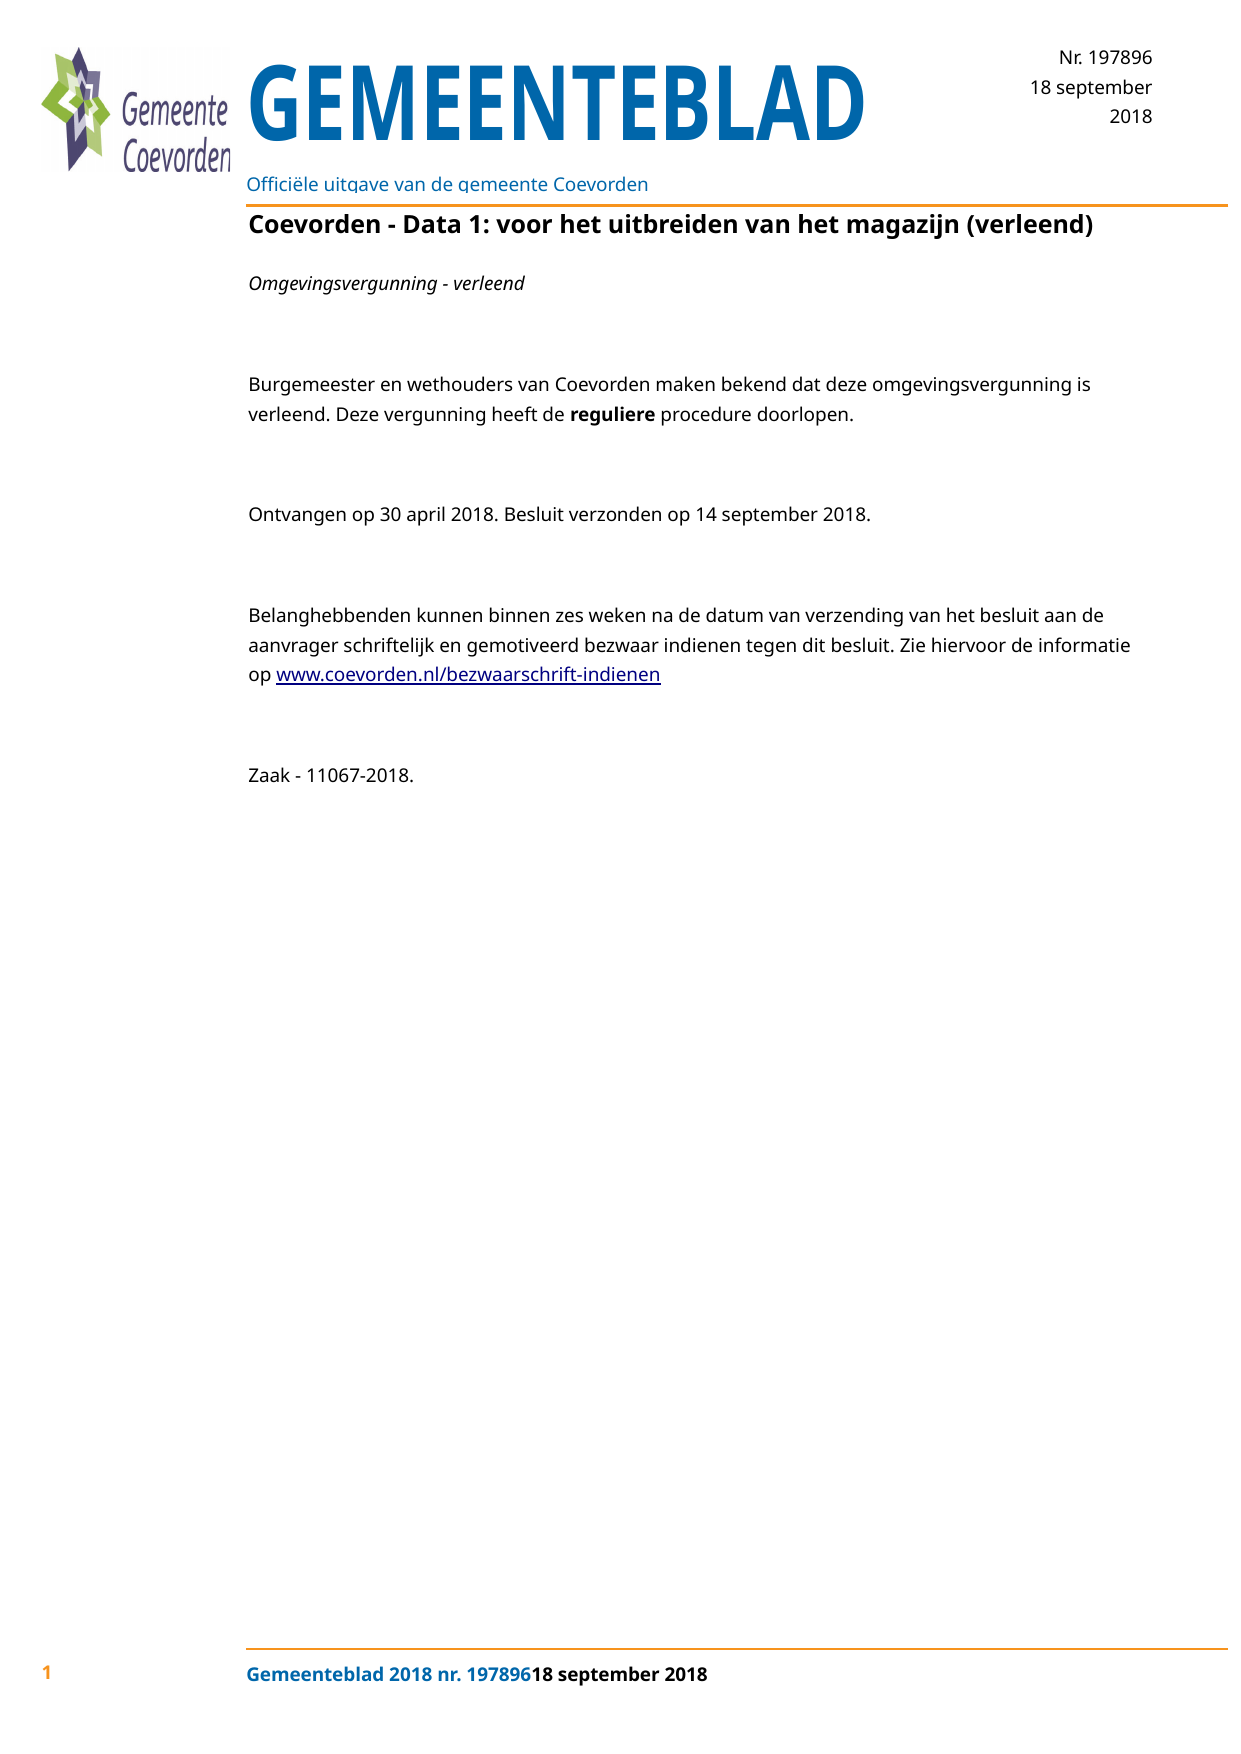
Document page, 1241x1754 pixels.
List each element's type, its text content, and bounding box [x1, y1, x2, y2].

text Ontvangen op 30 april 2018. Besluit verzonden op 14 september 2018. [248, 502, 1152, 527]
text Zaak - 11067-2018. [248, 762, 1152, 788]
text Burgemeester en wethouders van Coevorden maken bekend dat deze omgevingsvergunning is verleend. Deze vergunning heeft de reguliere procedure doorlopen. [248, 371, 1152, 426]
picture [41, 47, 231, 172]
text Coevorden - Data 1: voor het uitbreiden van het magazijn (verleend) [248, 207, 1152, 241]
text Omgevingsvergunning - verleend [248, 270, 1152, 296]
text Belanghebbenden kunnen binnen zes weken na de datum van verzending van het besluit aan de aanvrager schriftelijk en gemotiveerd bezwaar indienen tegen dit besluit. Zie hiervoor de informatie op www.coevorden.nl/bezwaarschrift-indienen [248, 602, 1152, 687]
